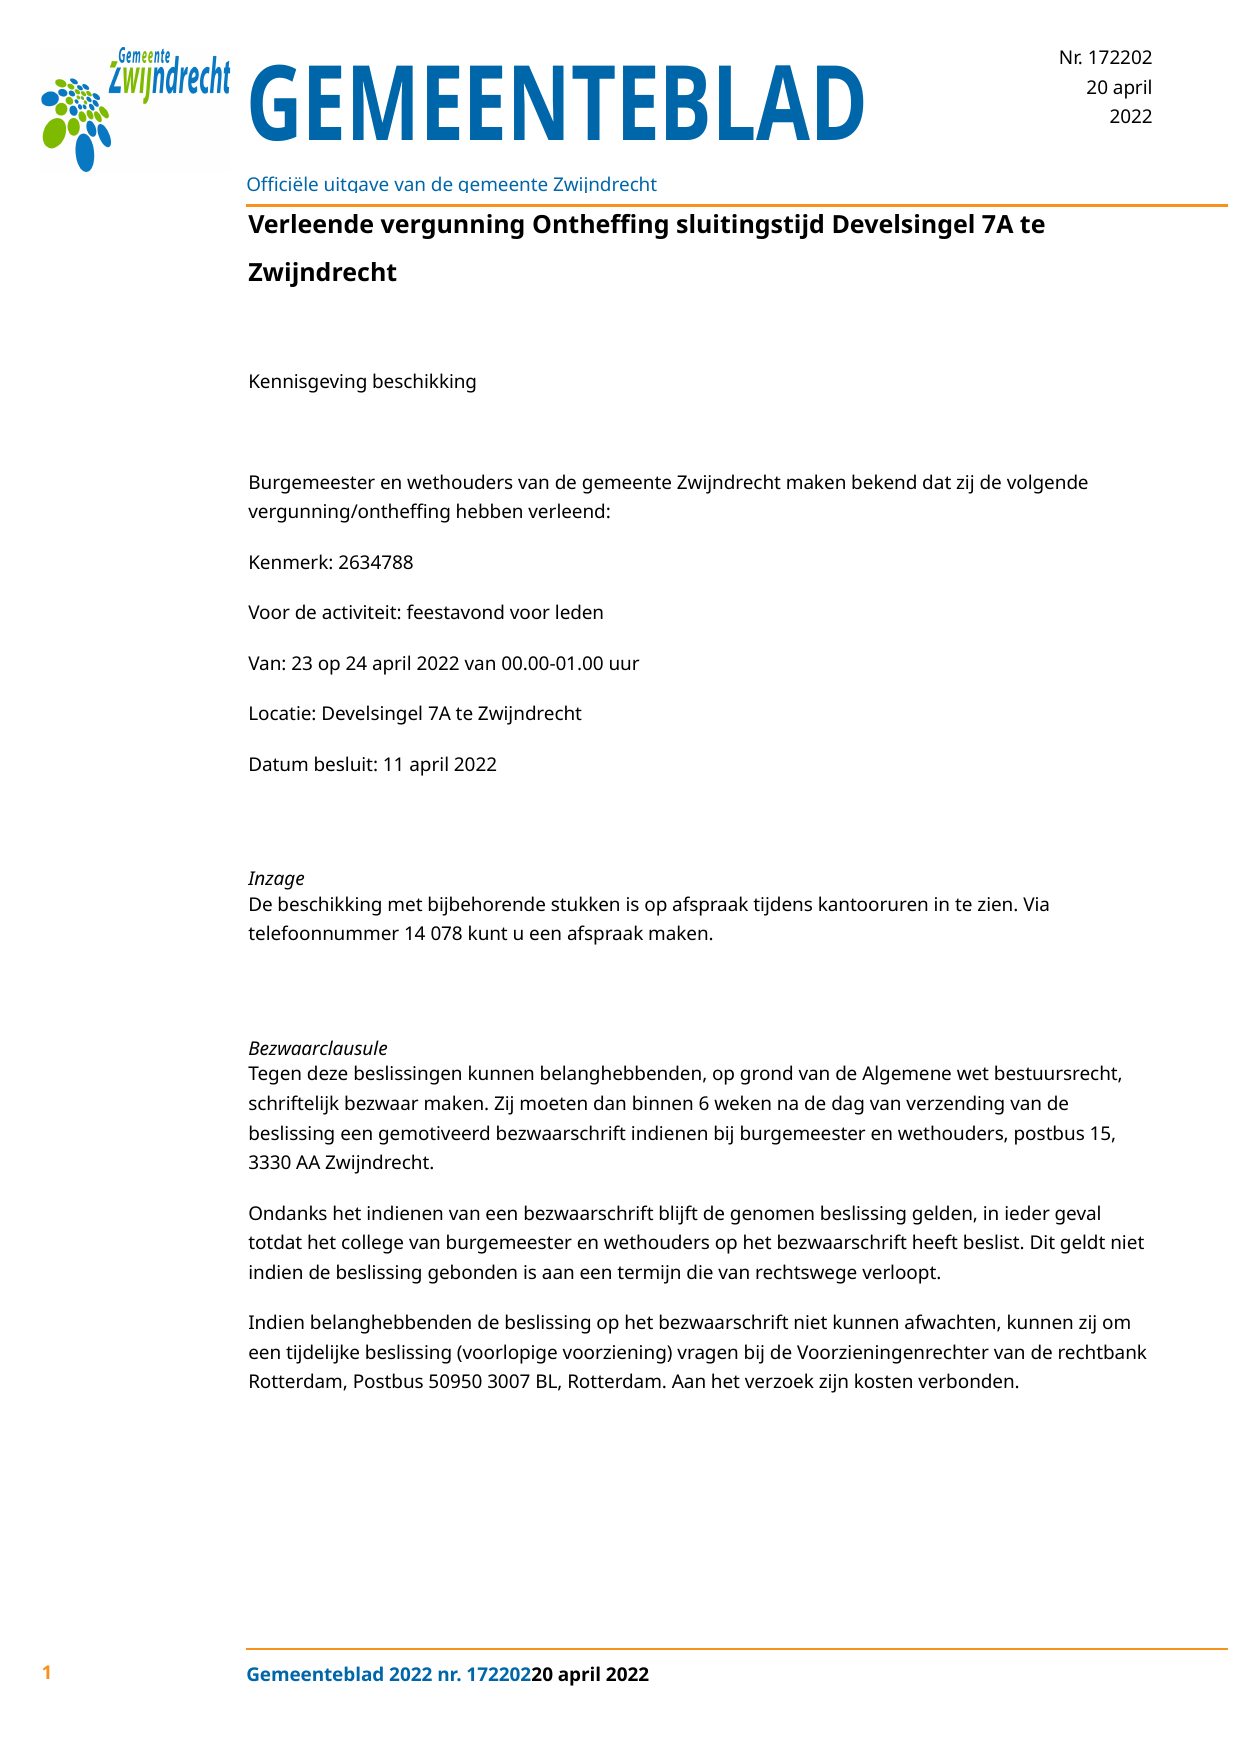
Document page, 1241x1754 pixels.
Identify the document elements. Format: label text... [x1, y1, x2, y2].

text Verleende vergunning Ontheffing sluitingstijd Develsingel 7A te Zwijndrecht [248, 207, 1152, 288]
text Inzage [248, 865, 1152, 891]
text Locatie: Develsingel 7A te Zwijndrecht [248, 700, 1152, 726]
text Burgemeester en wethouders van de gemeente Zwijndrecht maken bekend dat zij de volgende vergunning/ontheffing hebben verleend: [248, 469, 1152, 524]
text Indien belanghebbenden de beslissing op het bezwaarschrift niet kunnen afwachten, kunnen zij om een tijdelijke beslissing (voorlopige voorziening) vragen bij de Voorzieningenrechter van de rechtbank Rotterdam, Postbus 50950 3007 BL, Rotterdam. Aan het verzoek zijn kosten verbonden. [248, 1309, 1152, 1394]
text Ondanks het indienen van een bezwaarschrift blijft de genomen beslissing gelden, in ieder geval totdat het college van burgemeester en wethouders op het bezwaarschrift heeft beslist. Dit geldt niet indien de beslissing gebonden is aan een termijn die van rechtswege verloopt. [248, 1200, 1152, 1285]
text Bezwaarclausule [248, 1035, 1152, 1061]
text Datum besluit: 11 april 2022 [248, 751, 1152, 777]
text Kenmerk: 2634788 [248, 549, 1152, 575]
text Kennisgeving beschikking [248, 368, 1152, 394]
text Voor de activiteit: feestavond voor leden [248, 599, 1152, 625]
text Van: 23 op 24 april 2022 van 00.00-01.00 uur [248, 650, 1152, 676]
text De beschikking met bijbehorende stukken is op afspraak tijdens kantooruren in te zien. Via telefoonnummer 14 078 kunt u een afspraak maken. [248, 891, 1152, 946]
picture [41, 47, 231, 172]
text Tegen deze beslissingen kunnen belanghebbenden, op grond van de Algemene wet bestuursrecht, schriftelijk bezwaar maken. Zij moeten dan binnen 6 weken na de dag van verzending van de beslissing een gemotiveerd bezwaarschrift indienen bij burgemeester en wethouders, postbus 15, 3330 AA Zwijndrecht. [248, 1061, 1152, 1175]
